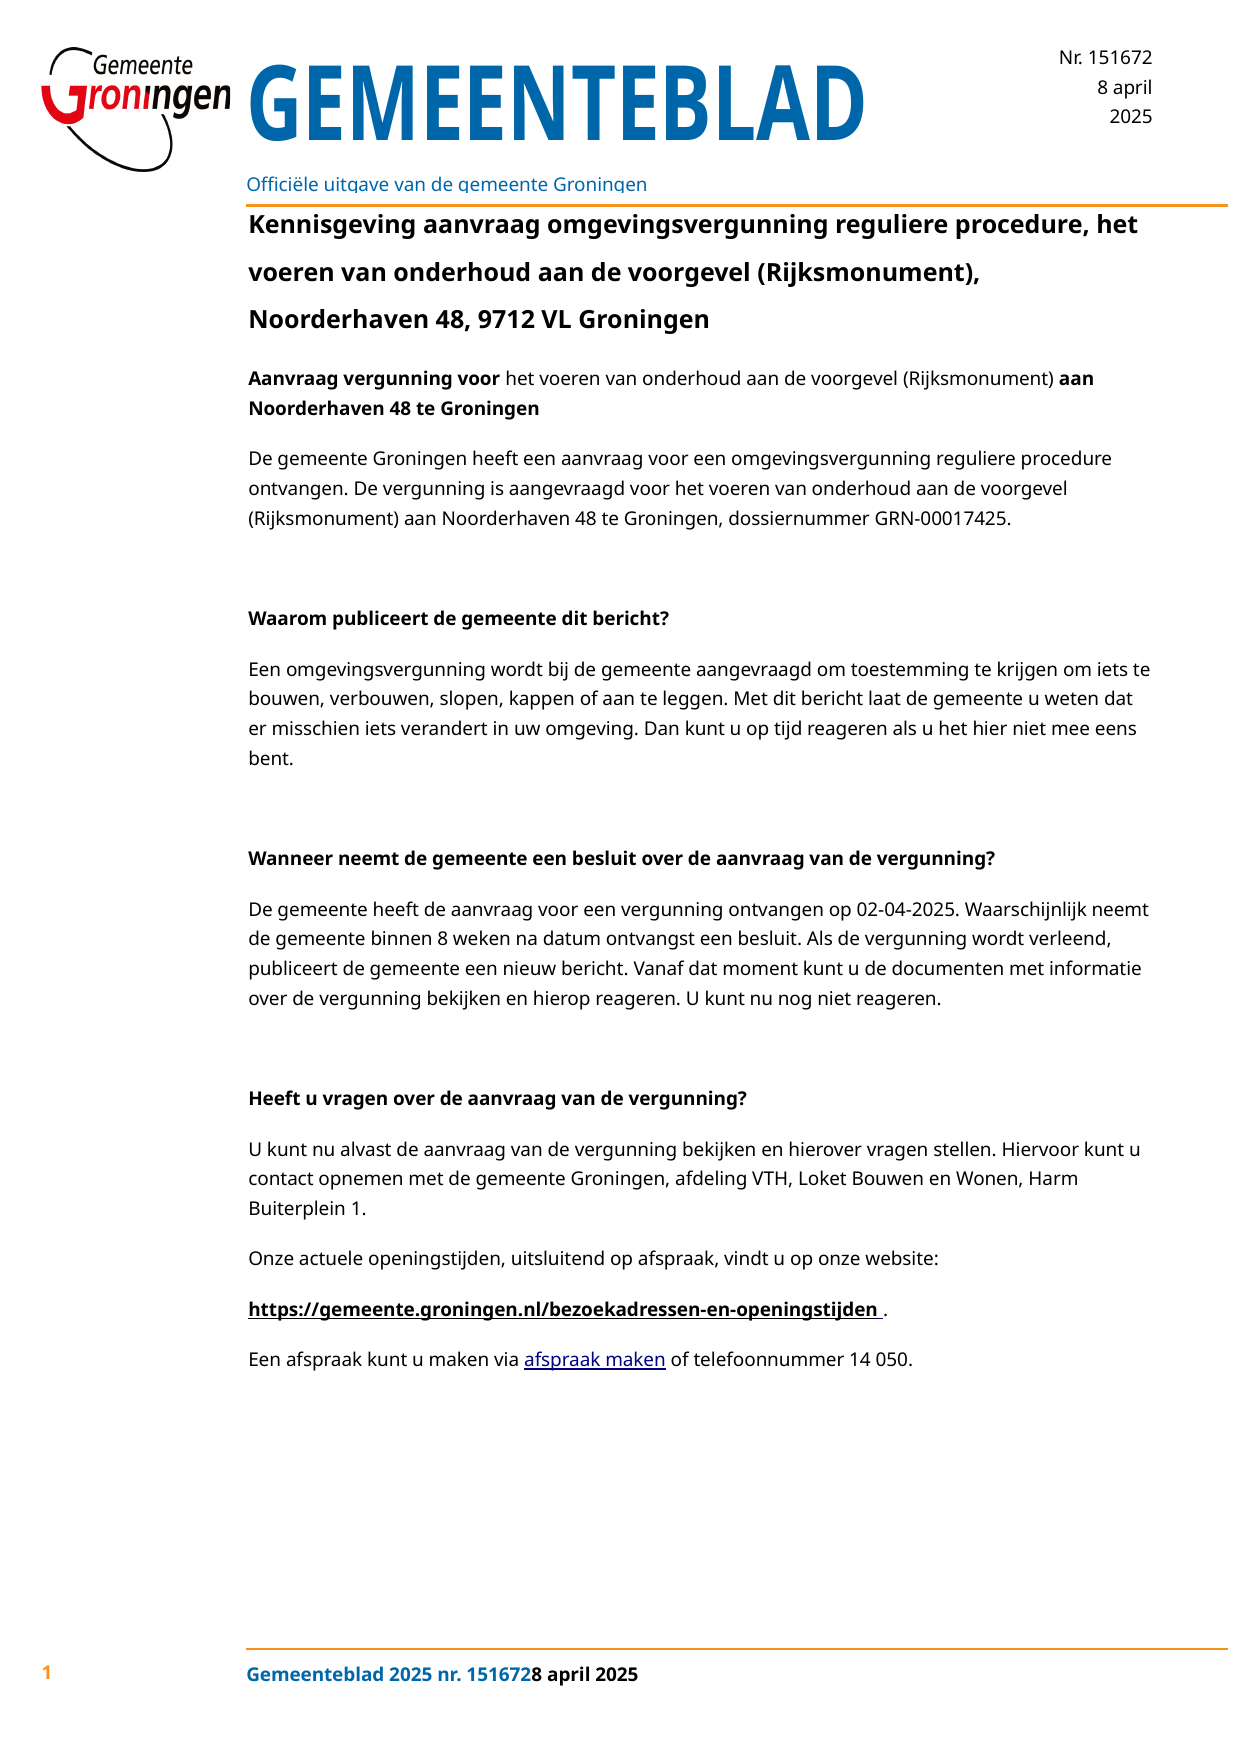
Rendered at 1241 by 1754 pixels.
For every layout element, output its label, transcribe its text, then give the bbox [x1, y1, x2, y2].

text De gemeente Groningen heeft een aanvraag voor een omgevingsvergunning reguliere procedure ontvangen. De vergunning is aangevraagd voor het voeren van onderhoud aan de voorgevel (Rijksmonument) aan Noorderhaven 48 te Groningen, dossiernummer GRN-00017425. [248, 446, 1152, 530]
text De gemeente heeft de aanvraag voor een vergunning ontvangen op 02-04-2025. Waarschijnlijk neemt de gemeente binnen 8 weken na datum ontvangst een besluit. Als de vergunning wordt verleend, publiceert de gemeente een nieuw bericht. Vanaf dat moment kunt u de documenten met informatie over de vergunning bekijken en hierop reageren. U kunt nu nog niet reageren. [248, 896, 1152, 1010]
text U kunt nu alvast de aanvraag van de vergunning bekijken en hierover vragen stellen. Hiervoor kunt u contact opnemen met de gemeente Groningen, afdeling VTH, Loket Bouwen en Wonen, Harm Buiterplein 1. [248, 1136, 1152, 1221]
picture [41, 47, 231, 172]
text Kennisgeving aanvraag omgevingsvergunning reguliere procedure, het voeren van onderhoud aan de voorgevel (Rijksmonument), Noorderhaven 48, 9712 VL Groningen [248, 207, 1152, 336]
text Heeft u vragen over de aanvraag van de vergunning? [248, 1086, 1152, 1111]
text Waarom publiceert de gemeente dit bericht? [248, 606, 1152, 631]
text https://gemeente.groningen.nl/bezoekadressen-en-openingstijden . [248, 1296, 1152, 1322]
text Wanneer neemt de gemeente een besluit over de aanvraag van de vergunning? [248, 846, 1152, 871]
text Onze actuele openingstijden, uitsluitend op afspraak, vindt u op onze website: [248, 1246, 1152, 1271]
text Aanvraag vergunning voor het voeren van onderhoud aan de voorgevel (Rijksmonument) aan Noorderhaven 48 te Groningen [248, 366, 1152, 421]
text Een omgevingsvergunning wordt bij de gemeente aangevraagd om toestemming te krijgen om iets te bouwen, verbouwen, slopen, kappen of aan te leggen. Met dit bericht laat de gemeente u weten dat er misschien iets verandert in uw omgeving. Dan kunt u op tijd reageren als u het hier niet mee eens bent. [248, 656, 1152, 770]
text Een afspraak kunt u maken via afspraak maken of telefoonnummer 14 050. [248, 1346, 1152, 1372]
